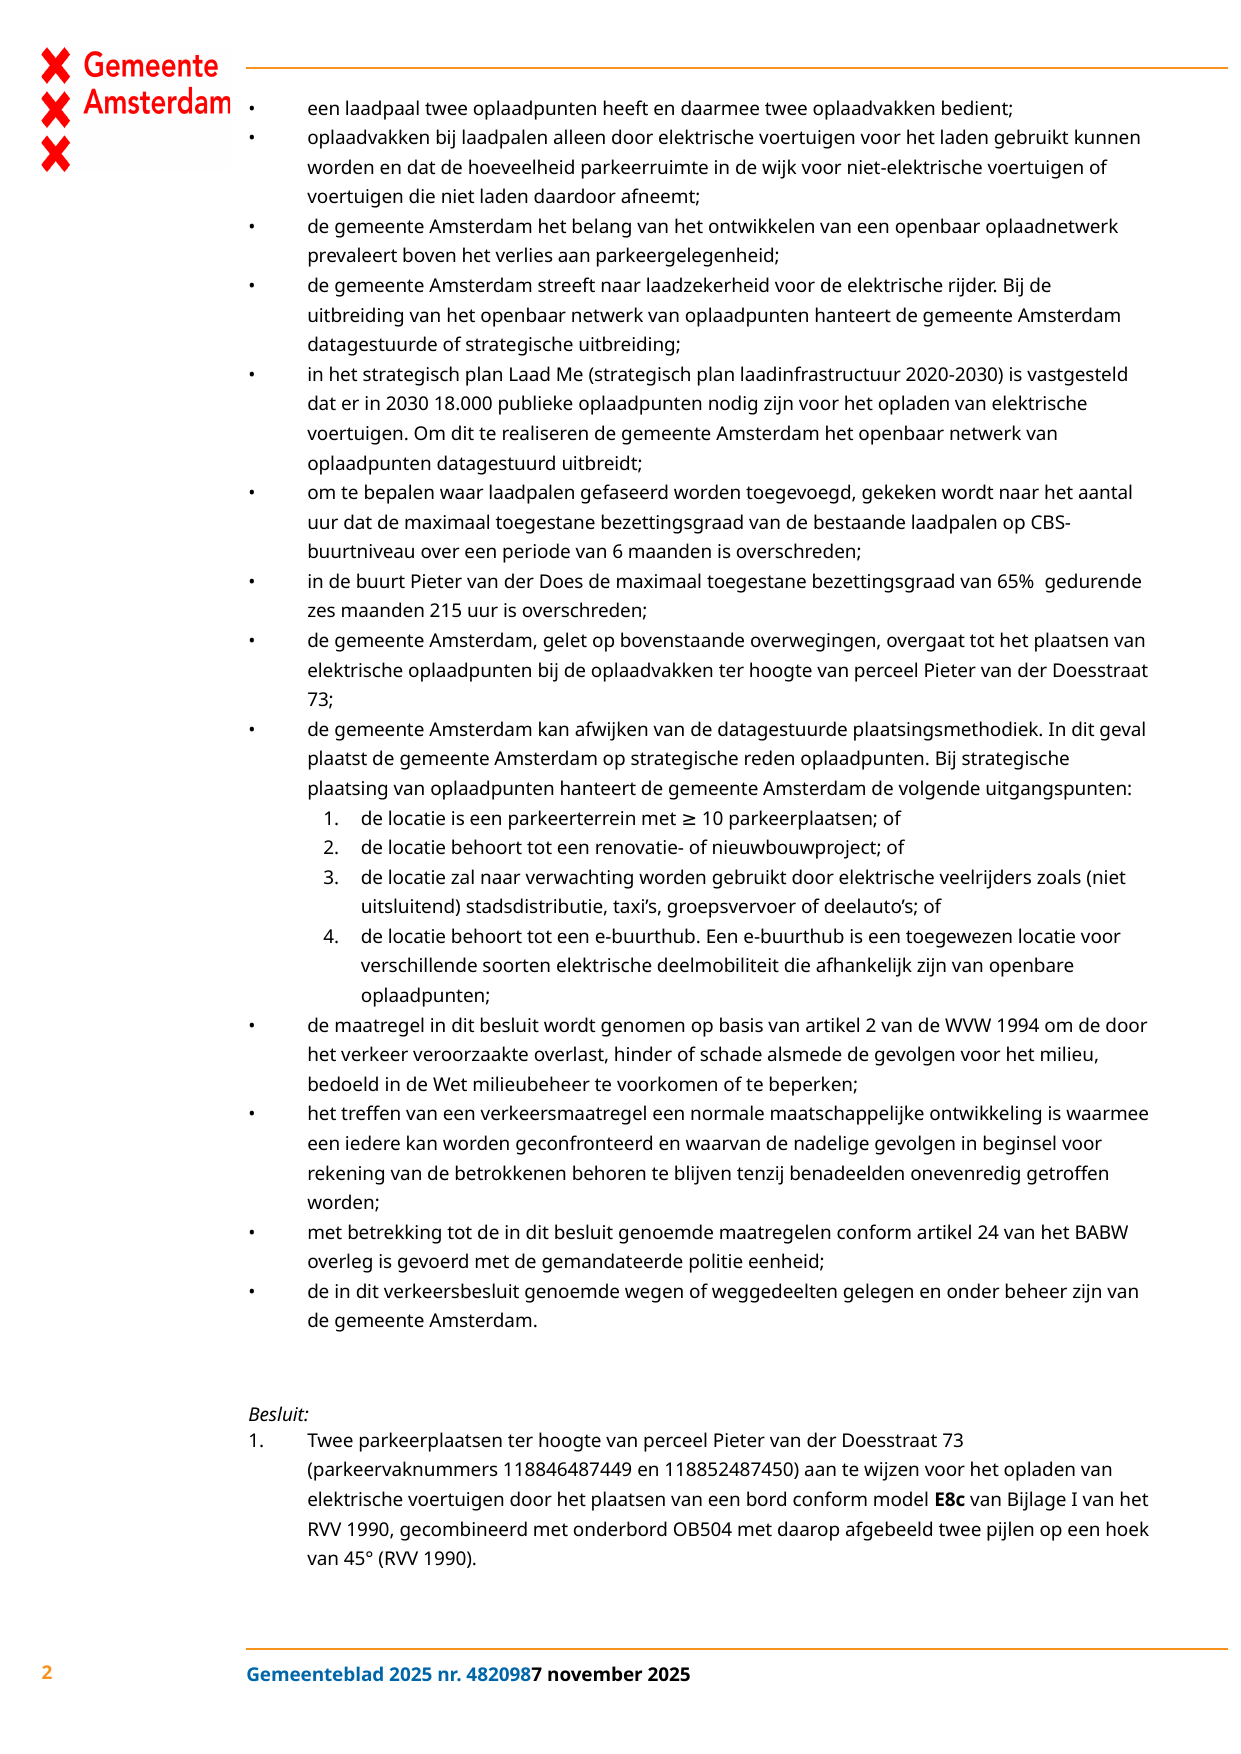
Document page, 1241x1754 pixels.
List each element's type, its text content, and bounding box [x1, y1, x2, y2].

list in het strategisch plan Laad Me (strategisch plan laadinfrastructuur 2020-2030) is vastgesteld dat er in 2030 18.000 publieke oplaadpunten nodig zijn voor het opladen van elektrische voertuigen. Om dit te realiseren de gemeente Amsterdam het openbaar netwerk van oplaadpunten datagestuurd uitbreidt; [248, 361, 1152, 476]
list de gemeente Amsterdam kan afwijken van de datagestuurde plaatsingsmethodiek. In dit geval plaatst de gemeente Amsterdam op strategische reden oplaadpunten. Bij strategische plaatsing van oplaadpunten hanteert de gemeente Amsterdam de volgende uitgangspunten: [248, 716, 1152, 801]
list de gemeente Amsterdam, gelet op bovenstaande overwegingen, overgaat tot het plaatsen van elektrische oplaadpunten bij de oplaadvakken ter hoogte van perceel Pieter van der Doesstraat 73; [248, 627, 1152, 712]
text Besluit: [248, 1401, 1152, 1427]
list de locatie zal naar verwachting worden gebruikt door elektrische veelrijders zoals (niet uitsluitend) stadsdistributie, taxi’s, groepsvervoer of deelauto’s; of [323, 864, 1152, 919]
picture [41, 47, 231, 172]
list de locatie behoort tot een renovatie- of nieuwbouwproject; of [323, 834, 1152, 860]
list de gemeente Amsterdam streeft naar laadzekerheid voor de elektrische rijder. Bij de uitbreiding van het openbaar netwerk van oplaadpunten hanteert de gemeente Amsterdam datagestuurde of strategische uitbreiding; [248, 272, 1152, 357]
list om te bepalen waar laadpalen gefaseerd worden toegevoegd, gekeken wordt naar het aantal uur dat de maximaal toegestane bezettingsgraad van de bestaande laadpalen op CBS-buurtniveau over een periode van 6 maanden is overschreden; [248, 479, 1152, 564]
list met betrekking tot de in dit besluit genoemde maatregelen conform artikel 24 van het BABW overleg is gevoerd met de gemandateerde politie eenheid; [248, 1219, 1152, 1274]
list de maatregel in dit besluit wordt genomen op basis van artikel 2 van de WVW 1994 om de door het verkeer veroorzaakte overlast, hinder of schade alsmede de gevolgen voor het milieu, bedoeld in de Wet milieubeheer te voorkomen of te beperken; [248, 1012, 1152, 1097]
list de gemeente Amsterdam het belang van het ontwikkelen van een openbaar oplaadnetwerk prevaleert boven het verlies aan parkeergelegenheid; [248, 213, 1152, 268]
list het treffen van een verkeersmaatregel een normale maatschappelijke ontwikkeling is waarmee een iedere kan worden geconfronteerd en waarvan de nadelige gevolgen in beginsel voor rekening van de betrokkenen behoren te blijven tenzij benadeelden onevenredig getroffen worden; [248, 1101, 1152, 1215]
list de locatie behoort tot een e-buurthub. Een e-buurthub is een toegewezen locatie voor verschillende soorten elektrische deelmobiliteit die afhankelijk zijn van openbare oplaadpunten; [323, 923, 1152, 1008]
list een laadpaal twee oplaadpunten heeft en daarmee twee oplaadvakken bedient; [248, 95, 1152, 121]
list de in dit verkeersbesluit genoemde wegen of weggedeelten gelegen en onder beheer zijn van de gemeente Amsterdam. [248, 1278, 1152, 1333]
list oplaadvakken bij laadpalen alleen door elektrische voertuigen voor het laden gebruikt kunnen worden en dat de hoeveelheid parkeerruimte in de wijk voor niet-elektrische voertuigen of voertuigen die niet laden daardoor afneemt; [248, 124, 1152, 209]
list Twee parkeerplaatsen ter hoogte van perceel Pieter van der Doesstraat 73 (parkeervaknummers 118846487449 en 118852487450) aan te wijzen voor het opladen van elektrische voertuigen door het plaatsen van een bord conform model E8c van Bijlage I van het RVV 1990, gecombineerd met onderbord OB504 met daarop afgebeeld twee pijlen op een hoek van 45° (RVV 1990). [248, 1427, 1152, 1571]
list in de buurt Pieter van der Does de maximaal toegestane bezettingsgraad van 65% gedurende zes maanden 215 uur is overschreden; [248, 568, 1152, 623]
list de locatie is een parkeerterrein met ≥ 10 parkeerplaatsen; of [323, 805, 1152, 831]
